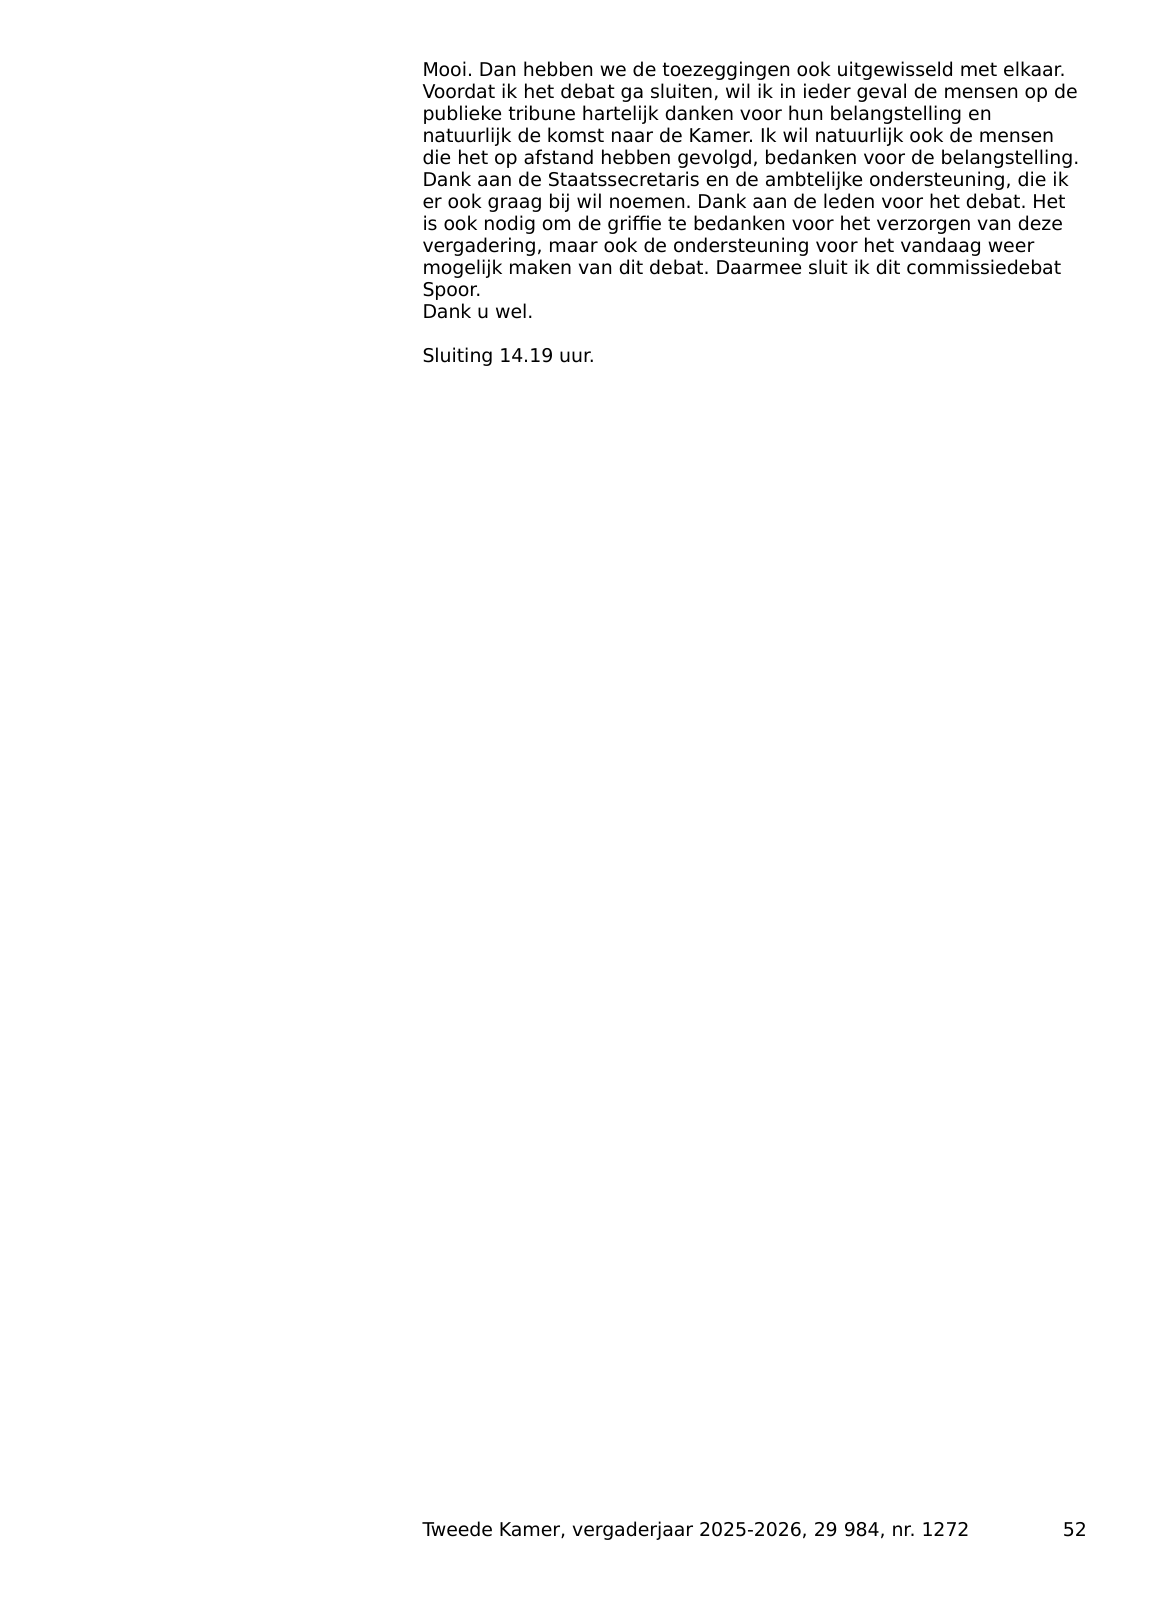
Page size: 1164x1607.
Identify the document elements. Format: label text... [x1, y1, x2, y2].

text Mooi. Dan hebben we de toezeggingen ook uitgewisseld met elkaar. Voordat ik het debat ga sluiten, wil ik in ieder geval de mensen op de publieke tribune hartelijk danken voor hun belangstelling en natuurlijk de komst naar de Kamer. Ik wil natuurlijk ook de mensen die het op afstand hebben gevolgd, bedanken voor de belangstelling. Dank aan de Staatssecretaris en de ambtelijke ondersteuning, die ik er ook graag bij wil noemen. Dank aan de leden voor het debat. Het is ook nodig om de griffie te bedanken voor het verzorgen van deze vergadering, maar ook de ondersteuning voor het vandaag weer mogelijk maken van dit debat. Daarmee sluit ik dit commissiedebat Spoor. [422, 59, 1087, 301]
text Dank u wel. [422, 301, 1087, 323]
text Sluiting 14.19 uur. [422, 345, 1087, 367]
